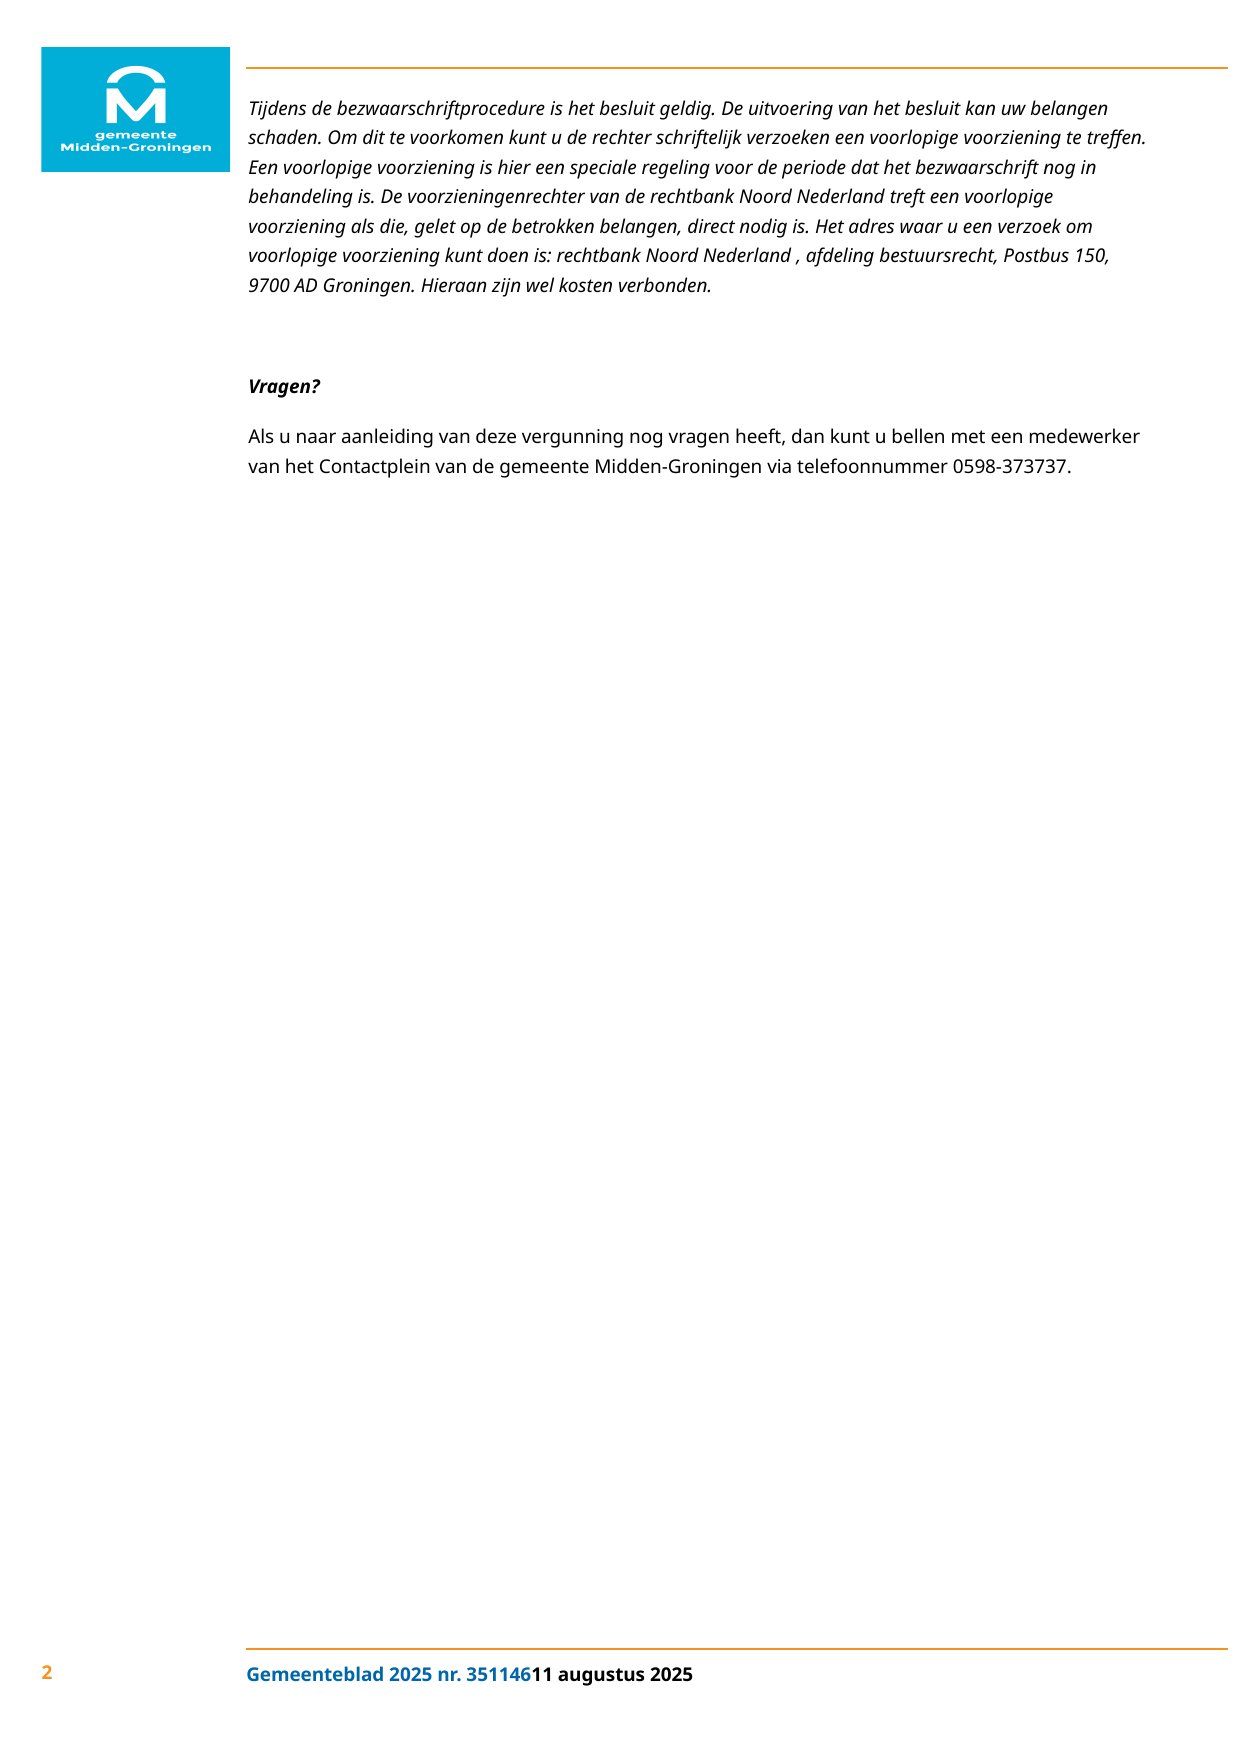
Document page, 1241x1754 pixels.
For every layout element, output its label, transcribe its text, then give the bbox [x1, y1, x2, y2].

picture [107, 89, 165, 122]
picture [184, 146, 190, 153]
text Vragen? [248, 373, 1152, 399]
text Tijdens de bezwaarschriftprocedure is het besluit geldig. De uitvoering van het besluit kan uw belangen schaden. Om dit te voorkomen kunt u de rechter schriftelijk verzoeken een voorlopige voorziening te treffen. Een voorlopige voorziening is hier een speciale regeling voor de periode dat het bezwaarschrift nog in behandeling is. De voorzieningenrechter van de rechtbank Noord Nederland treft een voorlopige voorziening als die, gelet op de betrokken belangen, direct nodig is. Het adres waar u een verzoek om voorlopige voorziening kunt doen is: rechtbank Noord Nederland , afdeling bestuursrecht, Postbus 150, 9700 AD Groningen. Hieraan zijn wel kosten verbonden. [248, 95, 1152, 298]
picture [108, 66, 164, 82]
text Als u naar aanleiding van deze vergunning nog vragen heeft, dan kunt u bellen met een medewerker van het Contactplein van de gemeente Midden-Groningen via telefoonnummer 0598-373737. [248, 423, 1152, 479]
